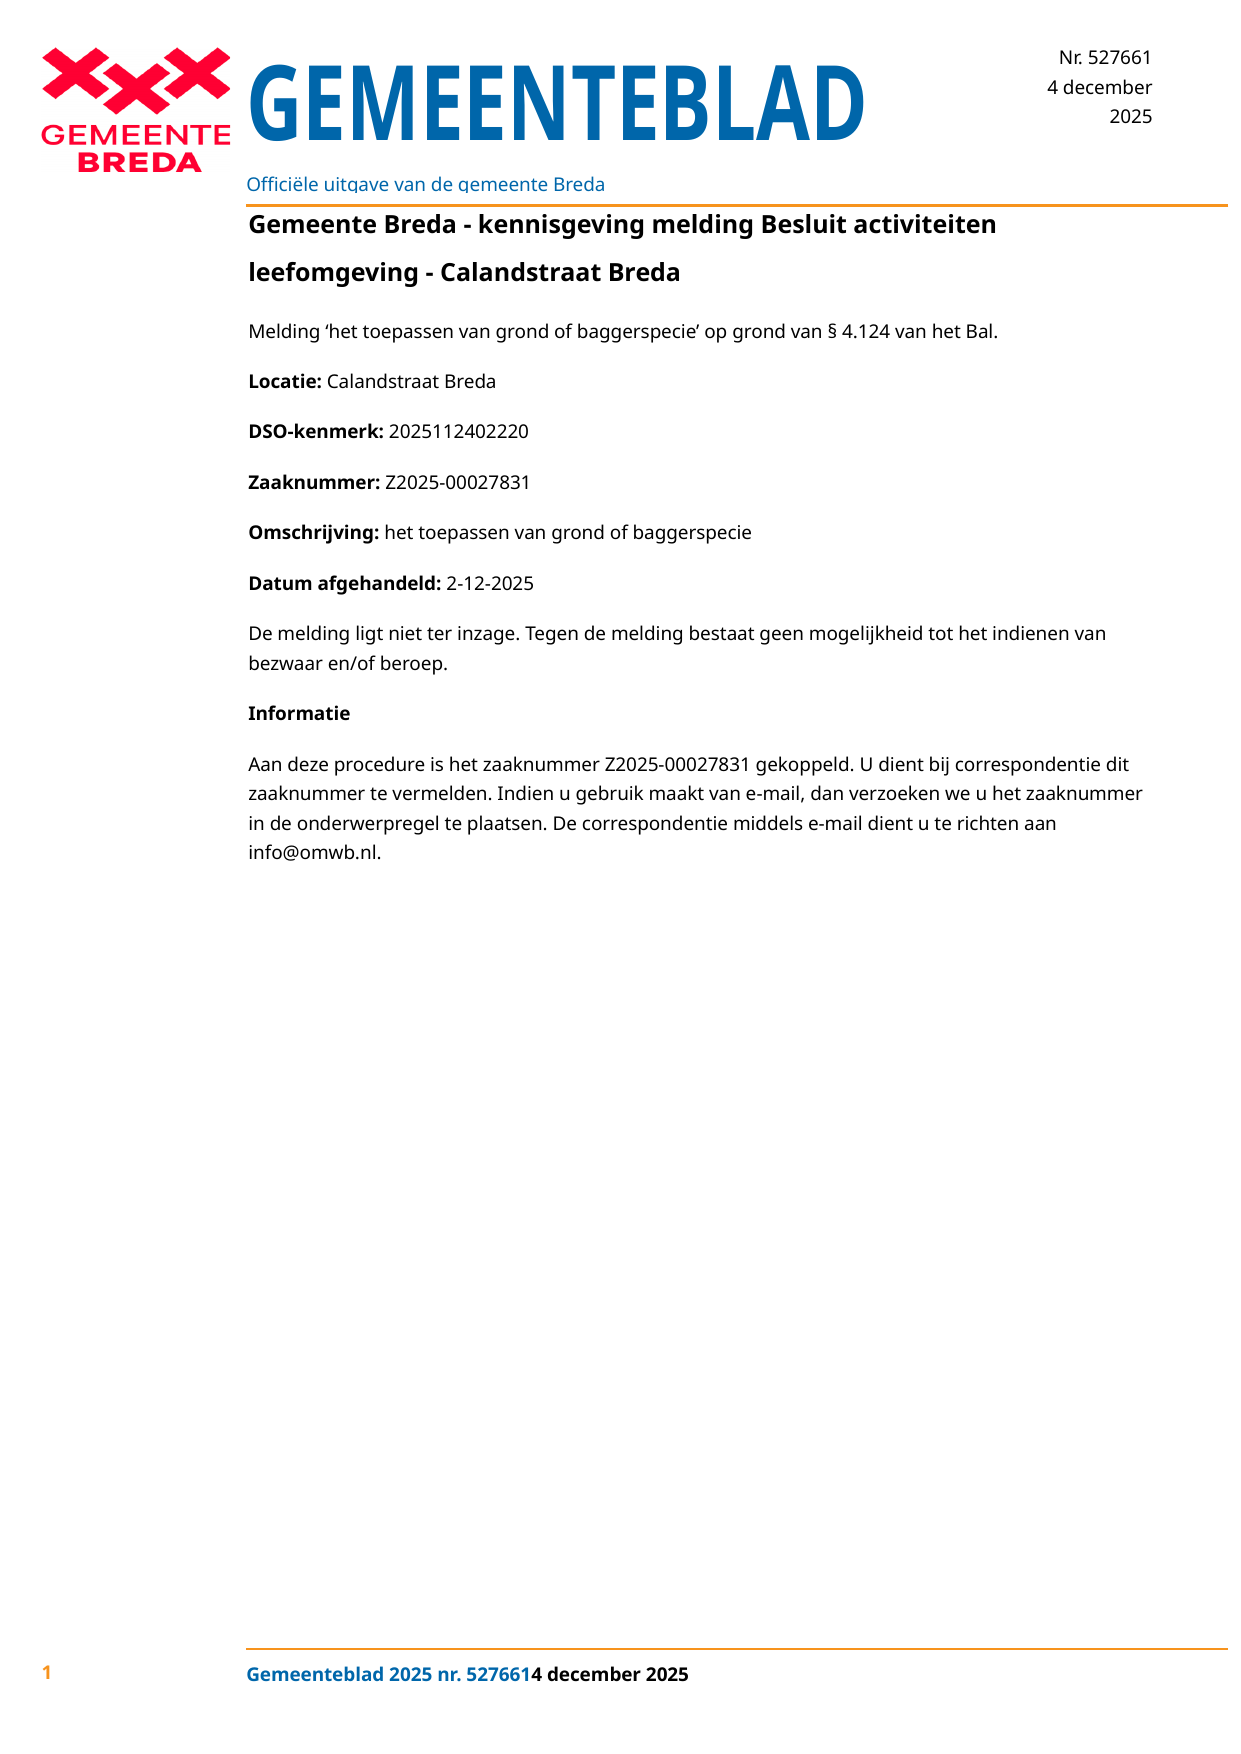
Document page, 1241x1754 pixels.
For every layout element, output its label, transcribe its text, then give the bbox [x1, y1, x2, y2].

text Informatie [248, 700, 1152, 726]
text DSO-kenmerk: 2025112402220 [248, 419, 1152, 444]
picture [41, 47, 231, 172]
text Melding ‘het toepassen van grond of baggerspecie’ op grond van § 4.124 van het Bal. [248, 318, 1152, 344]
text Gemeente Breda - kennisgeving melding Besluit activiteiten leefomgeving - Calandstraat Breda [248, 207, 1152, 288]
text Datum afgehandeld: 2-12-2025 [248, 570, 1152, 596]
text Zaaknummer: Z2025-00027831 [248, 469, 1152, 495]
text Aan deze procedure is het zaaknummer Z2025-00027831 gekoppeld. U dient bij correspondentie dit zaaknummer te vermelden. Indien u gebruik maakt van e-mail, dan verzoeken we u het zaaknummer in de onderwerpregel te plaatsen. De correspondentie middels e-mail dient u te richten aan info@omwb.nl. [248, 751, 1152, 865]
text Locatie: Calandstraat Breda [248, 368, 1152, 394]
text De melding ligt niet ter inzage. Tegen de melding bestaat geen mogelijkheid tot het indienen van bezwaar en/of beroep. [248, 620, 1152, 676]
text Omschrijving: het toepassen van grond of baggerspecie [248, 519, 1152, 545]
